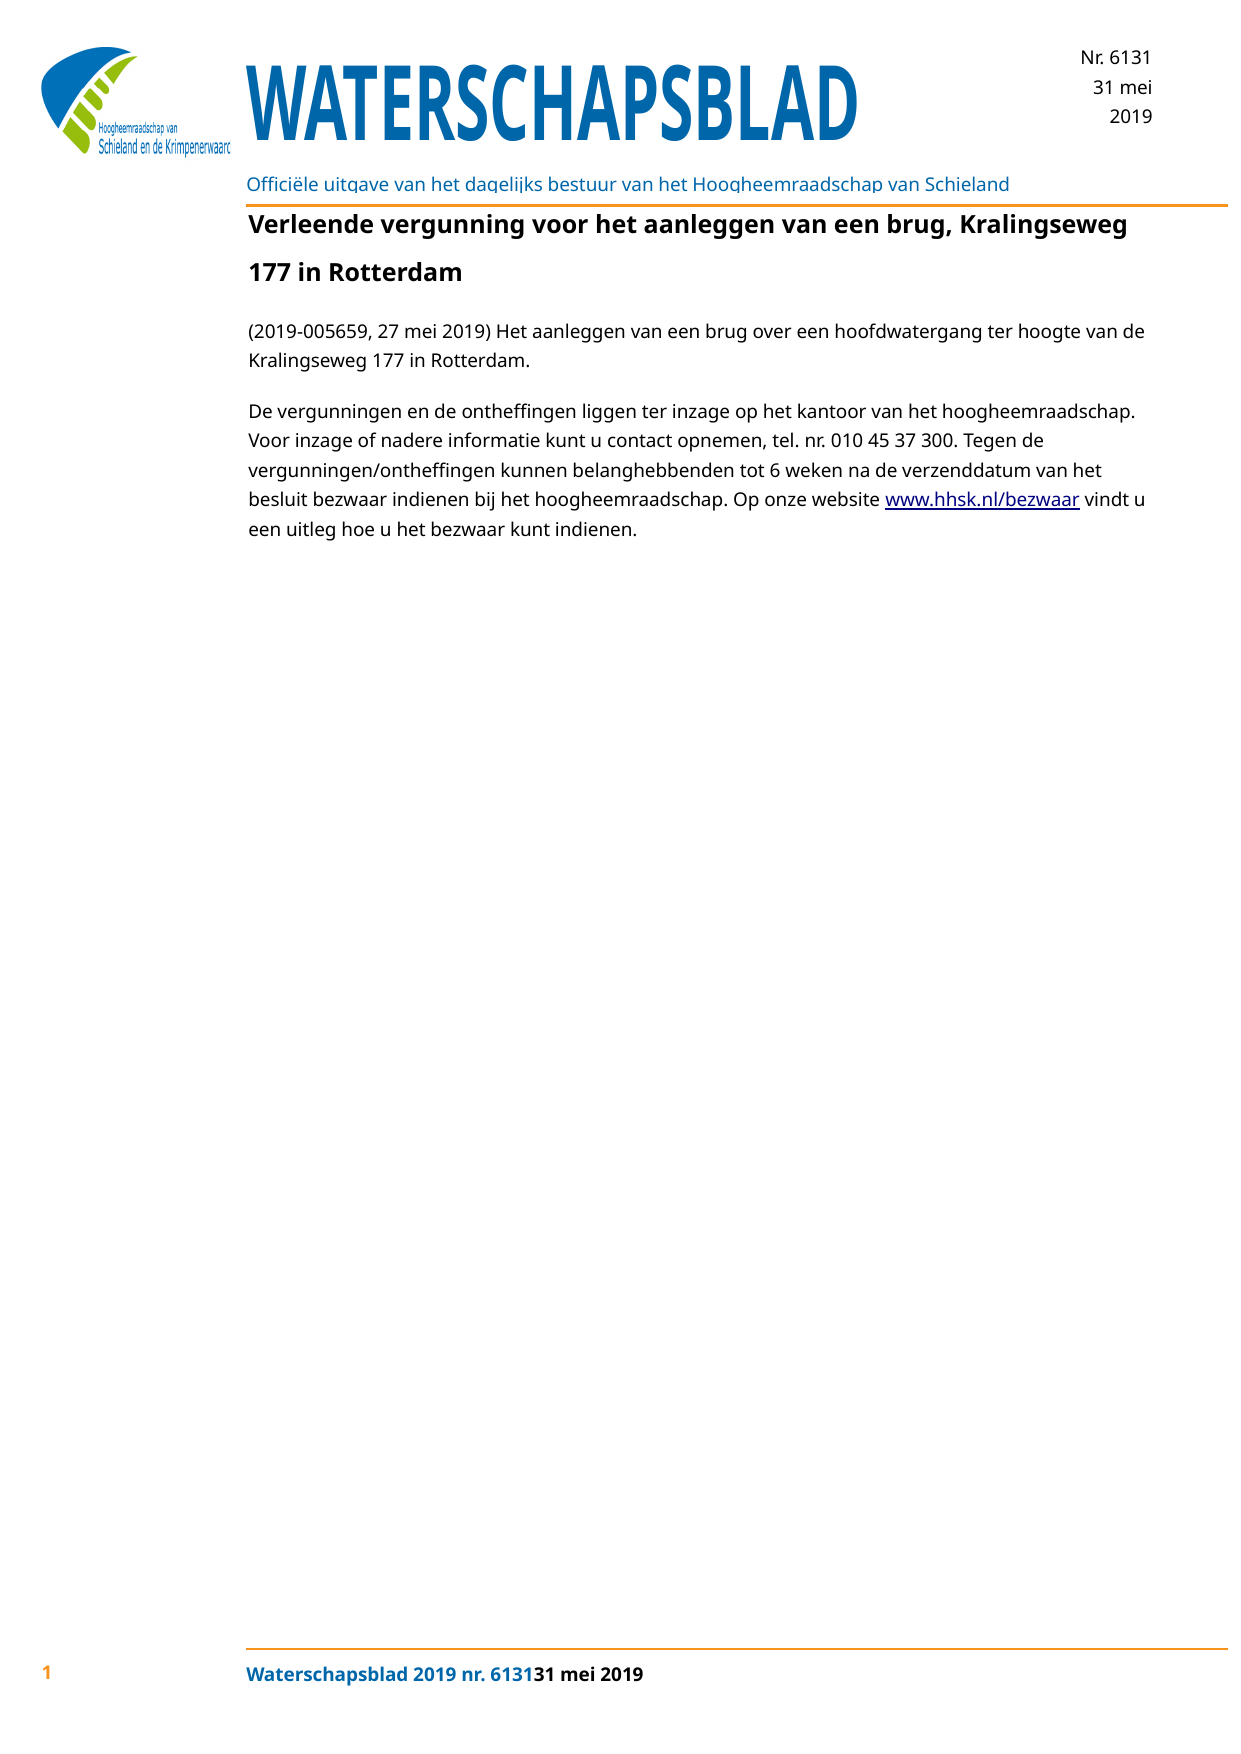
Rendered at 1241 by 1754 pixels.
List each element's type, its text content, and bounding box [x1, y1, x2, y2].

text De vergunningen en de ontheffingen liggen ter inzage op het kantoor van het hoogheemraadschap. Voor inzage of nadere informatie kunt u contact opnemen, tel. nr. 010 45 37 300. Tegen de vergunningen/ontheffingen kunnen belanghebbenden tot 6 weken na de verzenddatum van het besluit bezwaar indienen bij het hoogheemraadschap. Op onze website www.hhsk.nl/bezwaar vindt u een uitleg hoe u het bezwaar kunt indienen. [248, 398, 1152, 542]
text Verleende vergunning voor het aanleggen van een brug, Kralingseweg 177 in Rotterdam [248, 207, 1152, 288]
text (2019-005659, 27 mei 2019) Het aanleggen van een brug over een hoofdwatergang ter hoogte van de Kralingseweg 177 in Rotterdam. [248, 318, 1152, 373]
picture [41, 47, 231, 172]
